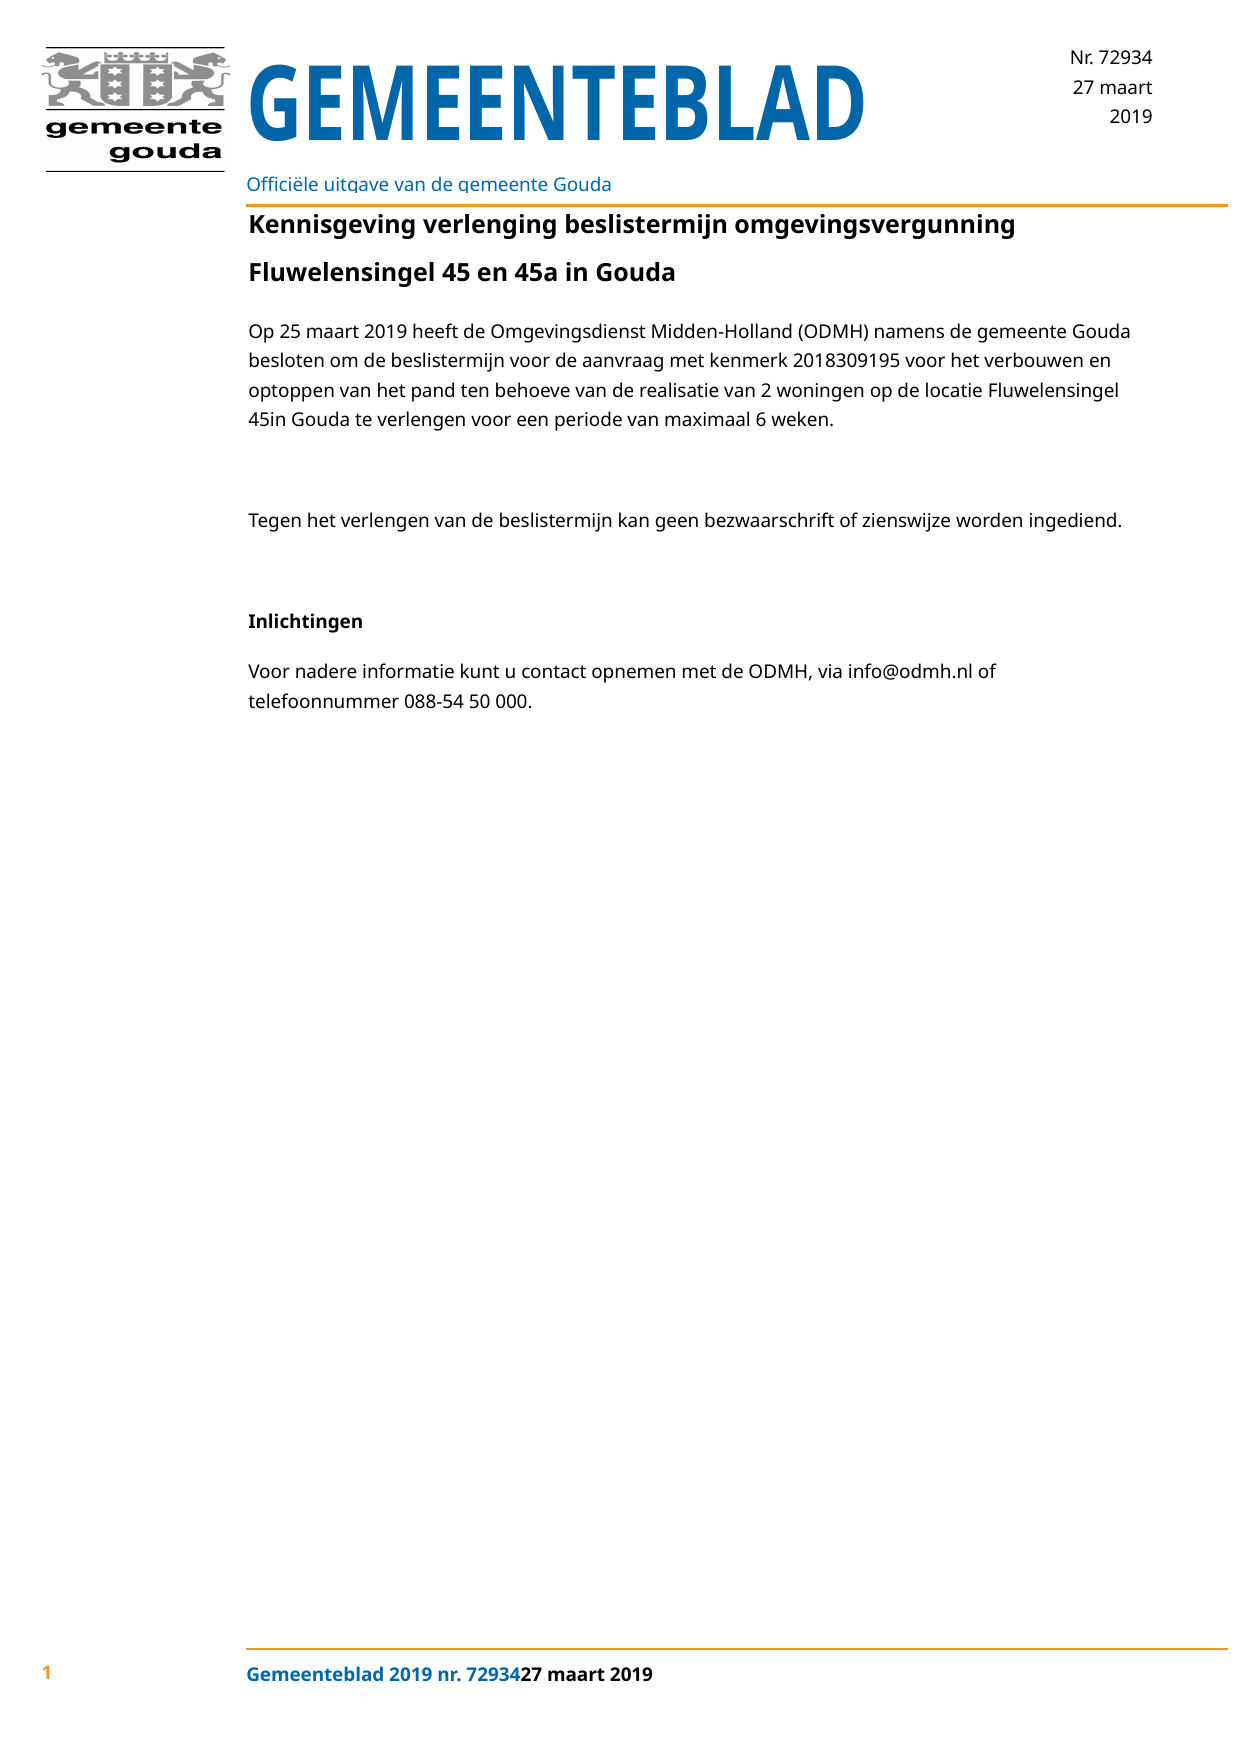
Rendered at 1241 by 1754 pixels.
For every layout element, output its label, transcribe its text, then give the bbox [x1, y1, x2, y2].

text Op 25 maart 2019 heeft de Omgevingsdienst Midden-Holland (ODMH) namens de gemeente Gouda besloten om de beslistermijn voor de aanvraag met kenmerk 2018309195 voor het verbouwen en optoppen van het pand ten behoeve van de realisatie van 2 woningen op de locatie Fluwelensingel 45in Gouda te verlengen voor een periode van maximaal 6 weken. [248, 318, 1152, 432]
picture [41, 47, 231, 172]
text Inlichtingen [248, 608, 1152, 634]
text Kennisgeving verlenging beslistermijn omgevingsvergunning Fluwelensingel 45 en 45a in Gouda [248, 207, 1152, 288]
text Tegen het verlengen van de beslistermijn kan geen bezwaarschrift of zienswijze worden ingediend. [248, 507, 1152, 533]
text Voor nadere informatie kunt u contact opnemen met de ODMH, via info@odmh.nl of telefoonnummer 088-54 50 000. [248, 659, 1152, 714]
